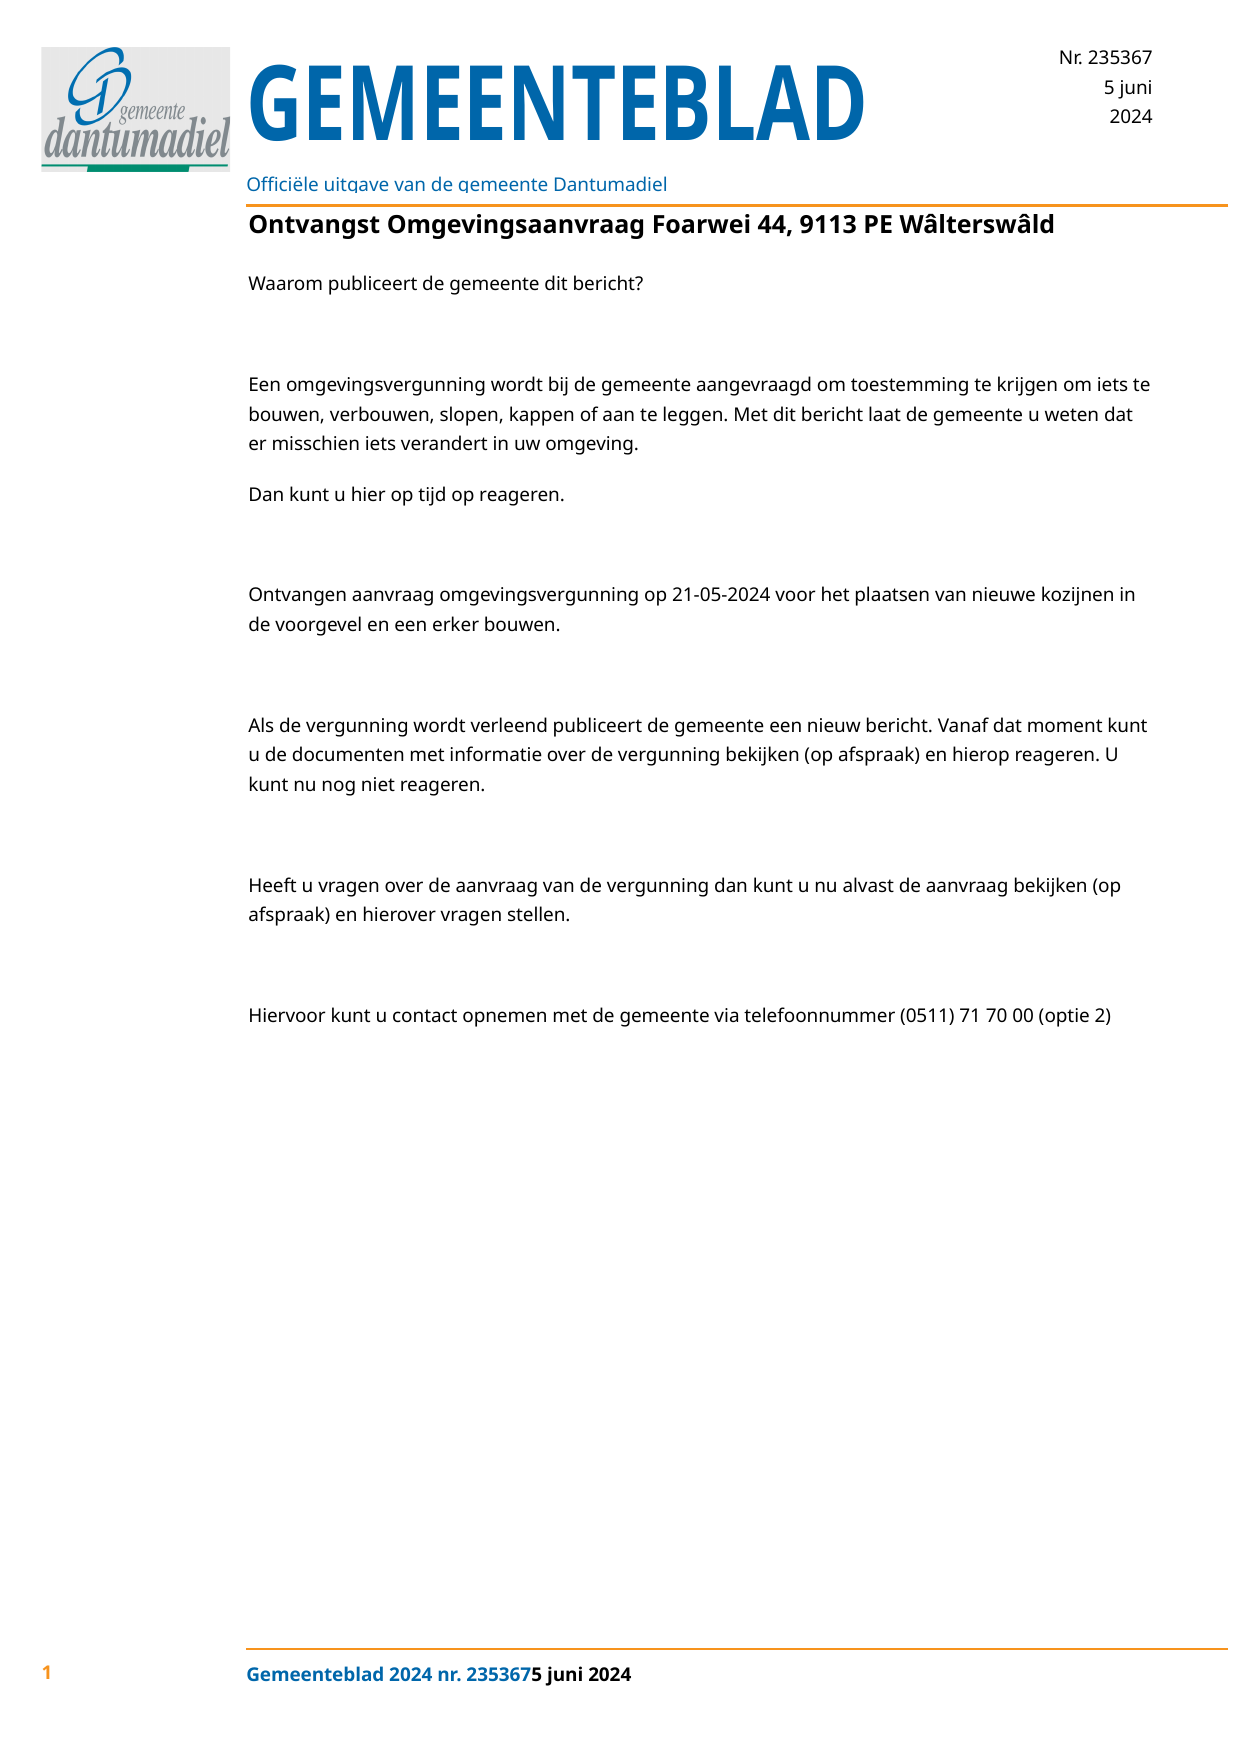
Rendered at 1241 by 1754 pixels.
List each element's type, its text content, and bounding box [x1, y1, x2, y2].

text Ontvangst Omgevingsaanvraag Foarwei 44, 9113 PE Wâlterswâld [248, 207, 1152, 241]
text Hiervoor kunt u contact opnemen met de gemeente via telefoonnummer (0511) 71 70 00 (optie 2) [248, 1002, 1152, 1028]
text Dan kunt u hier op tijd op reageren. [248, 481, 1152, 506]
text Heeft u vragen over de aanvraag van de vergunning dan kunt u nu alvast de aanvraag bekijken (op afspraak) en hierover vragen stellen. [248, 872, 1152, 927]
text Als de vergunning wordt verleend publiceert de gemeente een nieuw bericht. Vanaf dat moment kunt u de documenten met informatie over de vergunning bekijken (op afspraak) en hierop reageren. U kunt nu nog niet reageren. [248, 712, 1152, 797]
text Waarom publiceert de gemeente dit bericht? [248, 270, 1152, 296]
text Een omgevingsvergunning wordt bij de gemeente aangevraagd om toestemming te krijgen om iets te bouwen, verbouwen, slopen, kappen of aan te leggen. Met dit bericht laat de gemeente u weten dat er misschien iets verandert in uw omgeving. [248, 371, 1152, 456]
text Ontvangen aanvraag omgevingsvergunning op 21-05-2024 voor het plaatsen van nieuwe kozijnen in de voorgevel en een erker bouwen. [248, 582, 1152, 637]
picture [41, 47, 231, 172]
